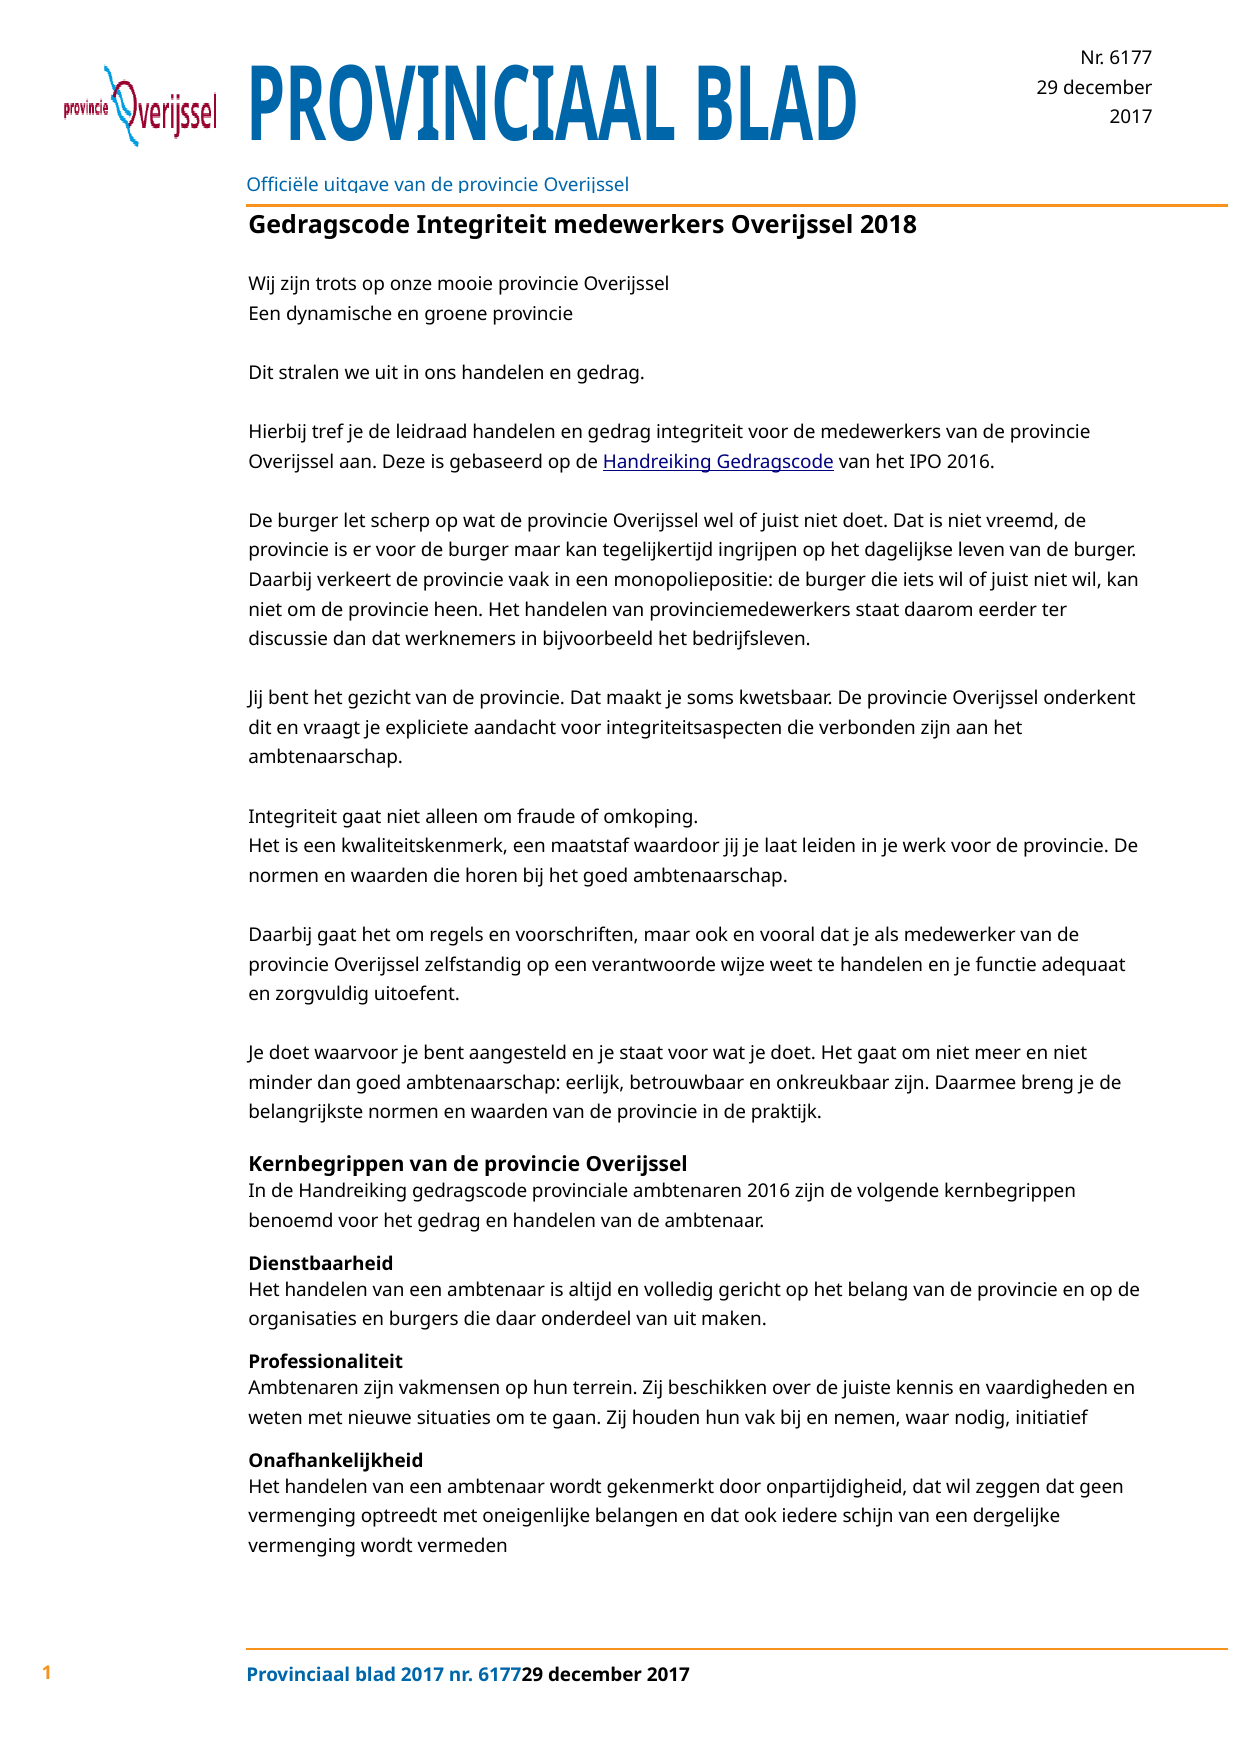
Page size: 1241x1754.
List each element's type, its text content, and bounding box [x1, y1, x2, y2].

text Daarbij gaat het om regels en voorschriften, maar ook en vooral dat je als medewerker van de provincie Overijssel zelfstandig op een verantwoorde wijze weet te handelen en je functie adequaat en zorgvuldig uitoefent. [248, 921, 1152, 1006]
text Het handelen van een ambtenaar is altijd en volledig gericht op het belang van de provincie en op de organisaties en burgers die daar onderdeel van uit maken. [248, 1276, 1152, 1331]
text Onafhankelijkheid [248, 1447, 1152, 1473]
text Een dynamische en groene provincie [248, 300, 1152, 326]
text Jij bent het gezicht van de provincie. Dat maakt je soms kwetsbaar. De provincie Overijssel onderkent dit en vraagt je expliciete aandacht voor integriteitsaspecten die verbonden zijn aan het ambtenaarschap. [248, 684, 1152, 769]
text Professionaliteit [248, 1349, 1152, 1374]
picture [41, 47, 231, 172]
text Kernbegrippen van de provincie Overijssel [248, 1149, 1152, 1177]
text Het is een kwaliteitskenmerk, een maatstaf waardoor jij je laat leiden in je werk voor de provincie. De normen en waarden die horen bij het goed ambtenaarschap. [248, 832, 1152, 888]
text Integriteit gaat niet alleen om fraude of omkoping. [248, 803, 1152, 828]
text Gedragscode Integriteit medewerkers Overijssel 2018 [248, 207, 1152, 241]
text Hierbij tref je de leidraad handelen en gedrag integriteit voor de medewerkers van de provincie Overijssel aan. Deze is gebaseerd op de Handreiking Gedragscode van het IPO 2016. [248, 418, 1152, 473]
text Je doet waarvoor je bent aangesteld en je staat voor wat je doet. Het gaat om niet meer en niet minder dan goed ambtenaarschap: eerlijk, betrouwbaar en onkreukbaar zijn. Daarmee breng je de belangrijkste normen en waarden van de provincie in de praktijk. [248, 1039, 1152, 1124]
text De burger let scherp op wat de provincie Overijssel wel of juist niet doet. Dat is niet vreemd, de provincie is er voor de burger maar kan tegelijkertijd ingrijpen op het dagelijkse leven van de burger. Daarbij verkeert de provincie vaak in een monopoliepositie: de burger die iets wil of juist niet wil, kan niet om de provincie heen. Het handelen van provinciemedewerkers staat daarom eerder ter discussie dan dat werknemers in bijvoorbeeld het bedrijfsleven. [248, 507, 1152, 651]
text Dienstbaarheid [248, 1250, 1152, 1276]
text Dit stralen we uit in ons handelen en gedrag. [248, 359, 1152, 385]
text Wij zijn trots op onze mooie provincie Overijssel [248, 270, 1152, 296]
text Het handelen van een ambtenaar wordt gekenmerkt door onpartijdigheid, dat wil zeggen dat geen vermenging optreedt met oneigenlijke belangen en dat ook iedere schijn van een dergelijke vermenging wordt vermeden [248, 1473, 1152, 1558]
text In de Handreiking gedragscode provinciale ambtenaren 2016 zijn de volgende kernbegrippen benoemd voor het gedrag en handelen van de ambtenaar. [248, 1177, 1152, 1233]
text Ambtenaren zijn vakmensen op hun terrein. Zij beschikken over de juiste kennis en vaardigheden en weten met nieuwe situaties om te gaan. Zij houden hun vak bij en nemen, waar nodig, initiatief [248, 1374, 1152, 1430]
